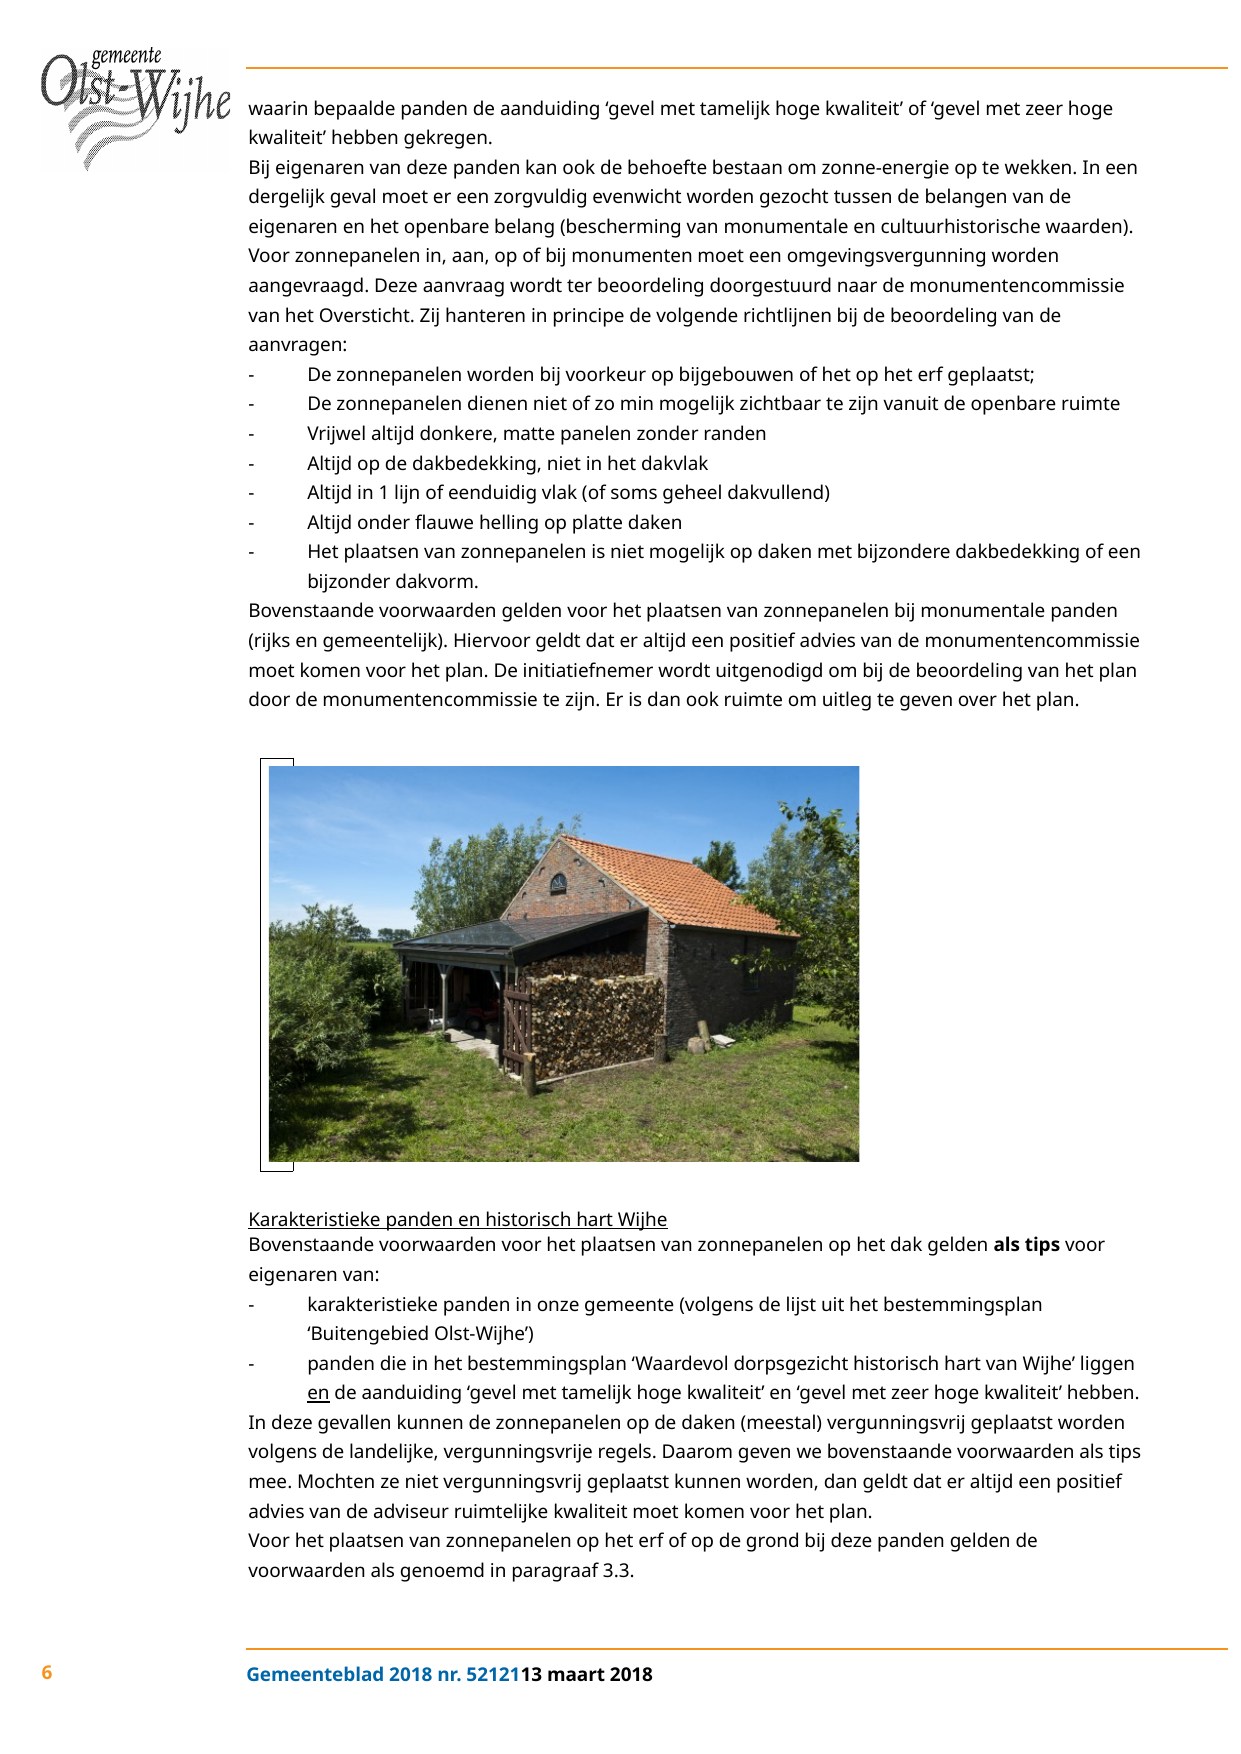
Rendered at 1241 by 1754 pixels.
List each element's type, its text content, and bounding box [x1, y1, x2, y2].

text Bovenstaande voorwaarden voor het plaatsen van zonnepanelen op het dak gelden als tips voor eigenaren van: [248, 1232, 1152, 1287]
text Karakteristieke panden en historisch hart Wijhe [248, 1206, 1152, 1232]
list Altijd onder flauwe helling op platte daken [248, 509, 1152, 535]
list panden die in het bestemmingsplan ‘Waardevol dorpsgezicht historisch hart van Wijhe’ liggen en de aanduiding ‘gevel met tamelijk hoge kwaliteit’ en ‘gevel met zeer hoge kwaliteit’ hebben. [248, 1350, 1152, 1405]
list De zonnepanelen worden bij voorkeur op bijgebouwen of het op het erf geplaatst; [248, 361, 1152, 387]
list Het plaatsen van zonnepanelen is niet mogelijk op daken met bijzondere dakbedekking of een bijzonder dakvorm. [248, 538, 1152, 594]
list Altijd op de dakbedekking, niet in het dakvlak [248, 450, 1152, 476]
text waarin bepaalde panden de aanduiding ‘gevel met tamelijk hoge kwaliteit’ of ‘gevel met zeer hoge kwaliteit’ hebben gekregen. [248, 95, 1152, 150]
list Altijd in 1 lijn of eenduidig vlak (of soms geheel dakvullend) [248, 479, 1152, 505]
picture [268, 766, 860, 1162]
list Vrijwel altijd donkere, matte panelen zonder randen [248, 420, 1152, 446]
text Bovenstaande voorwaarden gelden voor het plaatsen van zonnepanelen bij monumentale panden (rijks en gemeentelijk). Hiervoor geldt dat er altijd een positief advies van de monumentencommissie moet komen voor het plan. De initiatiefnemer wordt uitgenodigd om bij de beoordeling van het plan door de monumentencommissie te zijn. Er is dan ook ruimte om uitleg te geven over het plan. [248, 598, 1152, 712]
text Bij eigenaren van deze panden kan ook de behoefte bestaan om zonne-energie op te wekken. In een dergelijk geval moet er een zorgvuldig evenwicht worden gezocht tussen de belangen van de eigenaren en het openbare belang (bescherming van monumentale en cultuurhistorische waarden). [248, 154, 1152, 239]
list karakteristieke panden in onze gemeente (volgens de lijst uit het bestemmingsplan ‘Buitengebied Olst-Wijhe’) [248, 1291, 1152, 1346]
picture [41, 47, 231, 172]
text Voor zonnepanelen in, aan, op of bij monumenten moet een omgevingsvergunning worden aangevraagd. Deze aanvraag wordt ter beoordeling doorgestuurd naar de monumentencommissie van het Oversticht. Zij hanteren in principe de volgende richtlijnen bij de beoordeling van de aanvragen: [248, 243, 1152, 357]
list De zonnepanelen dienen niet of zo min mogelijk zichtbaar te zijn vanuit de openbare ruimte [248, 391, 1152, 416]
text Voor het plaatsen van zonnepanelen op het erf of op de grond bij deze panden gelden de voorwaarden als genoemd in paragraaf 3.3. [248, 1527, 1152, 1583]
text In deze gevallen kunnen de zonnepanelen op de daken (meestal) vergunningsvrij geplaatst worden volgens de landelijke, vergunningsvrije regels. Daarom geven we bovenstaande voorwaarden als tips mee. Mochten ze niet vergunningsvrij geplaatst kunnen worden, dan geldt dat er altijd een positief advies van de adviseur ruimtelijke kwaliteit moet komen voor het plan. [248, 1409, 1152, 1524]
